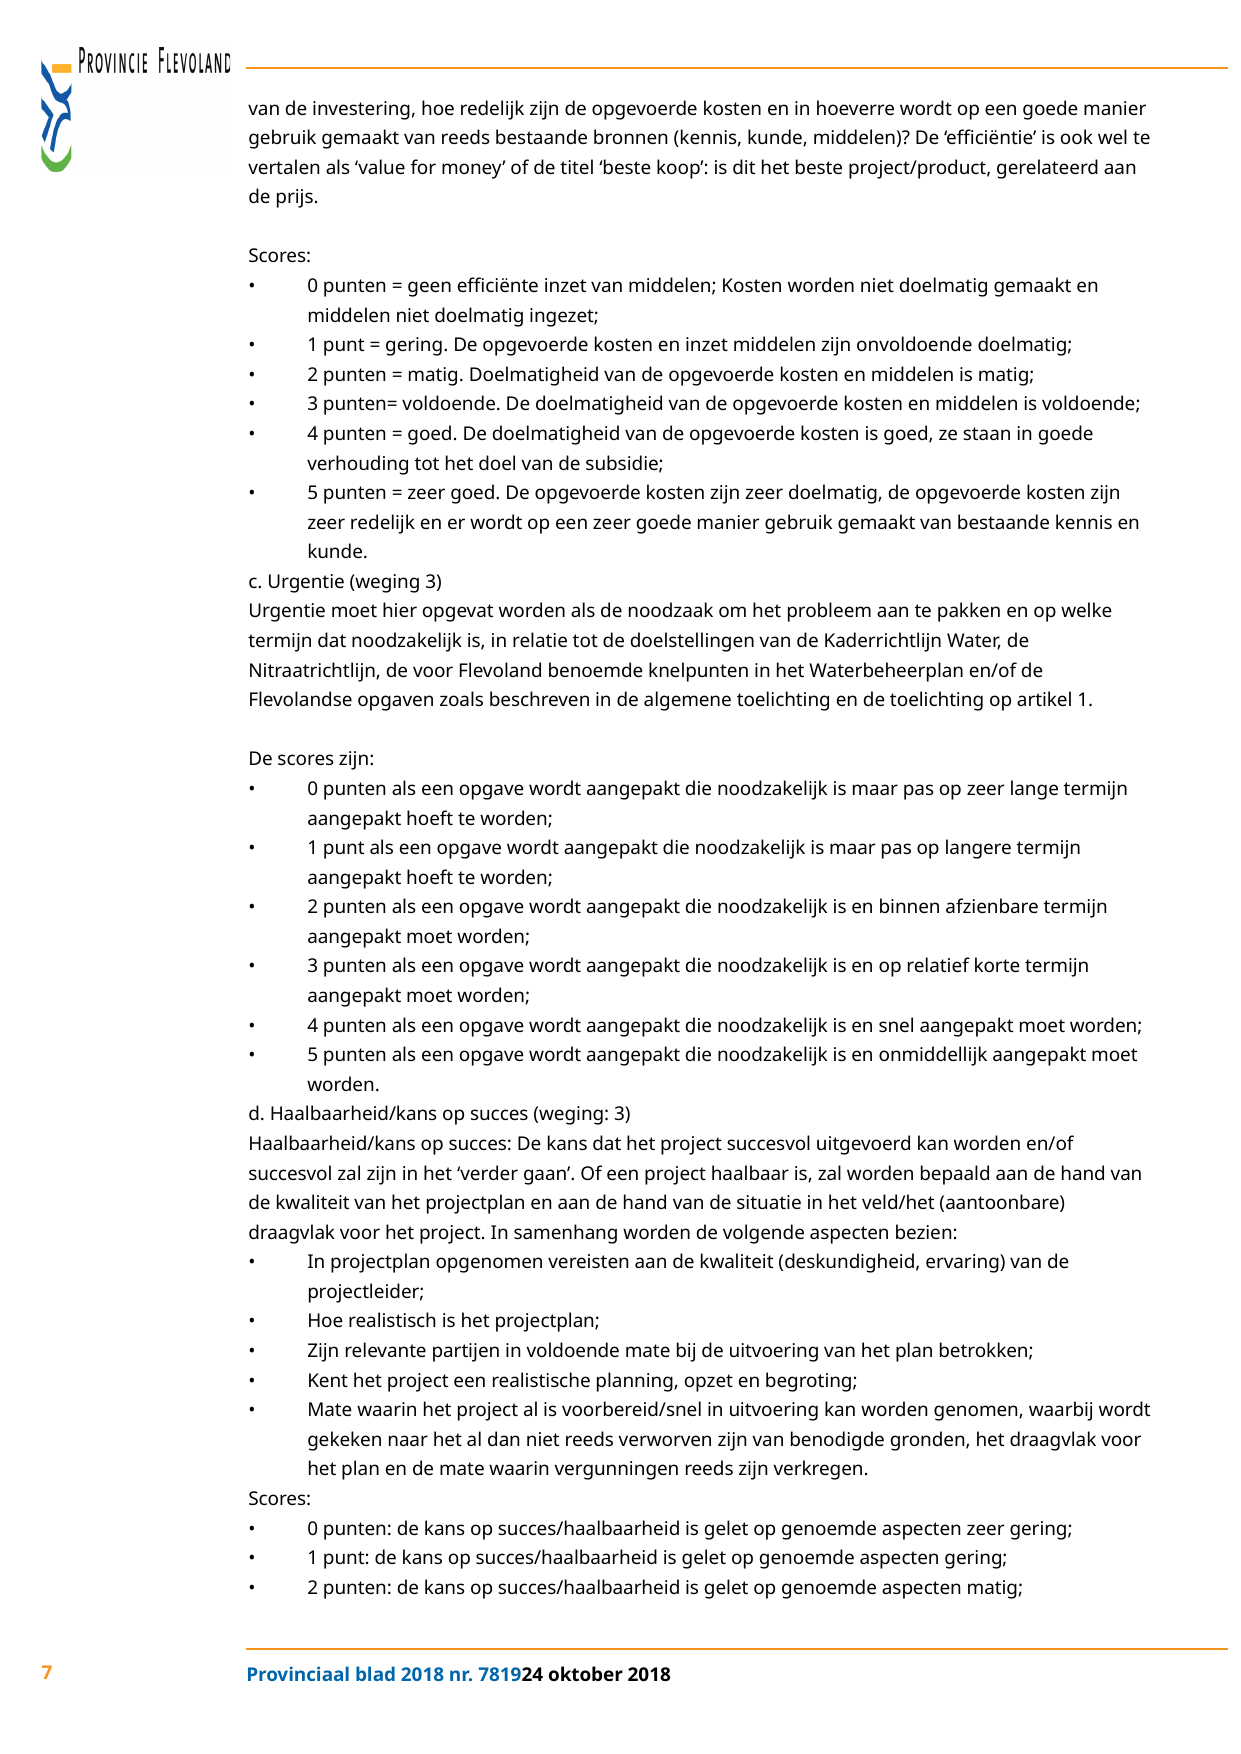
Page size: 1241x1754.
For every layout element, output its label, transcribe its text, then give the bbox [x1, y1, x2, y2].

list 2 punten: de kans op succes/haalbaarheid is gelet op genoemde aspecten matig; [248, 1574, 1152, 1600]
text Haalbaarheid/kans op succes: De kans dat het project succesvol uitgevoerd kan worden en/of succesvol zal zijn in het ‘verder gaan’. Of een project haalbaar is, zal worden bepaald aan de hand van de kwaliteit van het projectplan en aan de hand van de situatie in het veld/het (aantoonbare) draagvlak voor het project. In samenhang worden de volgende aspecten bezien: [248, 1130, 1152, 1245]
list 0 punten: de kans op succes/haalbaarheid is gelet op genoemde aspecten zeer gering; [248, 1515, 1152, 1541]
text Scores: [248, 243, 1152, 268]
list Mate waarin het project al is voorbereid/snel in uitvoering kan worden genomen, waarbij wordt gekeken naar het al dan niet reeds verworven zijn van benodigde gronden, het draagvlak voor het plan en de mate waarin vergunningen reeds zijn verkregen. [248, 1396, 1152, 1481]
list 1 punt = gering. De opgevoerde kosten en inzet middelen zijn onvoldoende doelmatig; [248, 331, 1152, 357]
list 5 punten als een opgave wordt aangepakt die noodzakelijk is en onmiddellijk aangepakt moet worden. [248, 1041, 1152, 1097]
list 0 punten = geen efficiënte inzet van middelen; Kosten worden niet doelmatig gemaakt en middelen niet doelmatig ingezet; [248, 272, 1152, 328]
picture [41, 47, 231, 172]
list Hoe realistisch is het projectplan; [248, 1308, 1152, 1333]
list 1 punt als een opgave wordt aangepakt die noodzakelijk is maar pas op langere termijn aangepakt hoeft te worden; [248, 834, 1152, 890]
text d. Haalbaarheid/kans op succes (weging: 3) [248, 1101, 1152, 1126]
list 0 punten als een opgave wordt aangepakt die noodzakelijk is maar pas op zeer lange termijn aangepakt hoeft te worden; [248, 775, 1152, 831]
list 4 punten als een opgave wordt aangepakt die noodzakelijk is en snel aangepakt moet worden; [248, 1012, 1152, 1038]
list 3 punten= voldoende. De doelmatigheid van de opgevoerde kosten en middelen is voldoende; [248, 391, 1152, 416]
list In projectplan opgenomen vereisten aan de kwaliteit (deskundigheid, ervaring) van de projectleider; [248, 1248, 1152, 1304]
text c. Urgentie (weging 3) [248, 568, 1152, 594]
text De scores zijn: [248, 746, 1152, 771]
list 3 punten als een opgave wordt aangepakt die noodzakelijk is en op relatief korte termijn aangepakt moet worden; [248, 953, 1152, 1008]
list 5 punten = zeer goed. De opgevoerde kosten zijn zeer doelmatig, de opgevoerde kosten zijn zeer redelijk en er wordt op een zeer goede manier gebruik gemaakt van bestaande kennis en kunde. [248, 479, 1152, 564]
list 1 punt: de kans op succes/haalbaarheid is gelet op genoemde aspecten gering; [248, 1544, 1152, 1570]
list 4 punten = goed. De doelmatigheid van de opgevoerde kosten is goed, ze staan in goede verhouding tot het doel van de subsidie; [248, 420, 1152, 476]
list Kent het project een realistische planning, opzet en begroting; [248, 1367, 1152, 1393]
list 2 punten = matig. Doelmatigheid van de opgevoerde kosten en middelen is matig; [248, 361, 1152, 387]
text Urgentie moet hier opgevat worden als de noodzaak om het probleem aan te pakken en op welke termijn dat noodzakelijk is, in relatie tot de doelstellingen van de Kaderrichtlijn Water, de Nitraatrichtlijn, de voor Flevoland benoemde knelpunten in het Waterbeheerplan en/of de Flevolandse opgaven zoals beschreven in de algemene toelichting en de toelichting op artikel 1. [248, 598, 1152, 712]
list Zijn relevante partijen in voldoende mate bij de uitvoering van het plan betrokken; [248, 1337, 1152, 1363]
text van de investering, hoe redelijk zijn de opgevoerde kosten en in hoeverre wordt op een goede manier gebruik gemaakt van reeds bestaande bronnen (kennis, kunde, middelen)? De ‘efficiëntie’ is ook wel te vertalen als ‘value for money’ of de titel ‘beste koop’: is dit het beste project/product, gerelateerd aan de prijs. [248, 95, 1152, 209]
text Scores: [248, 1485, 1152, 1511]
list 2 punten als een opgave wordt aangepakt die noodzakelijk is en binnen afzienbare termijn aangepakt moet worden; [248, 893, 1152, 949]
